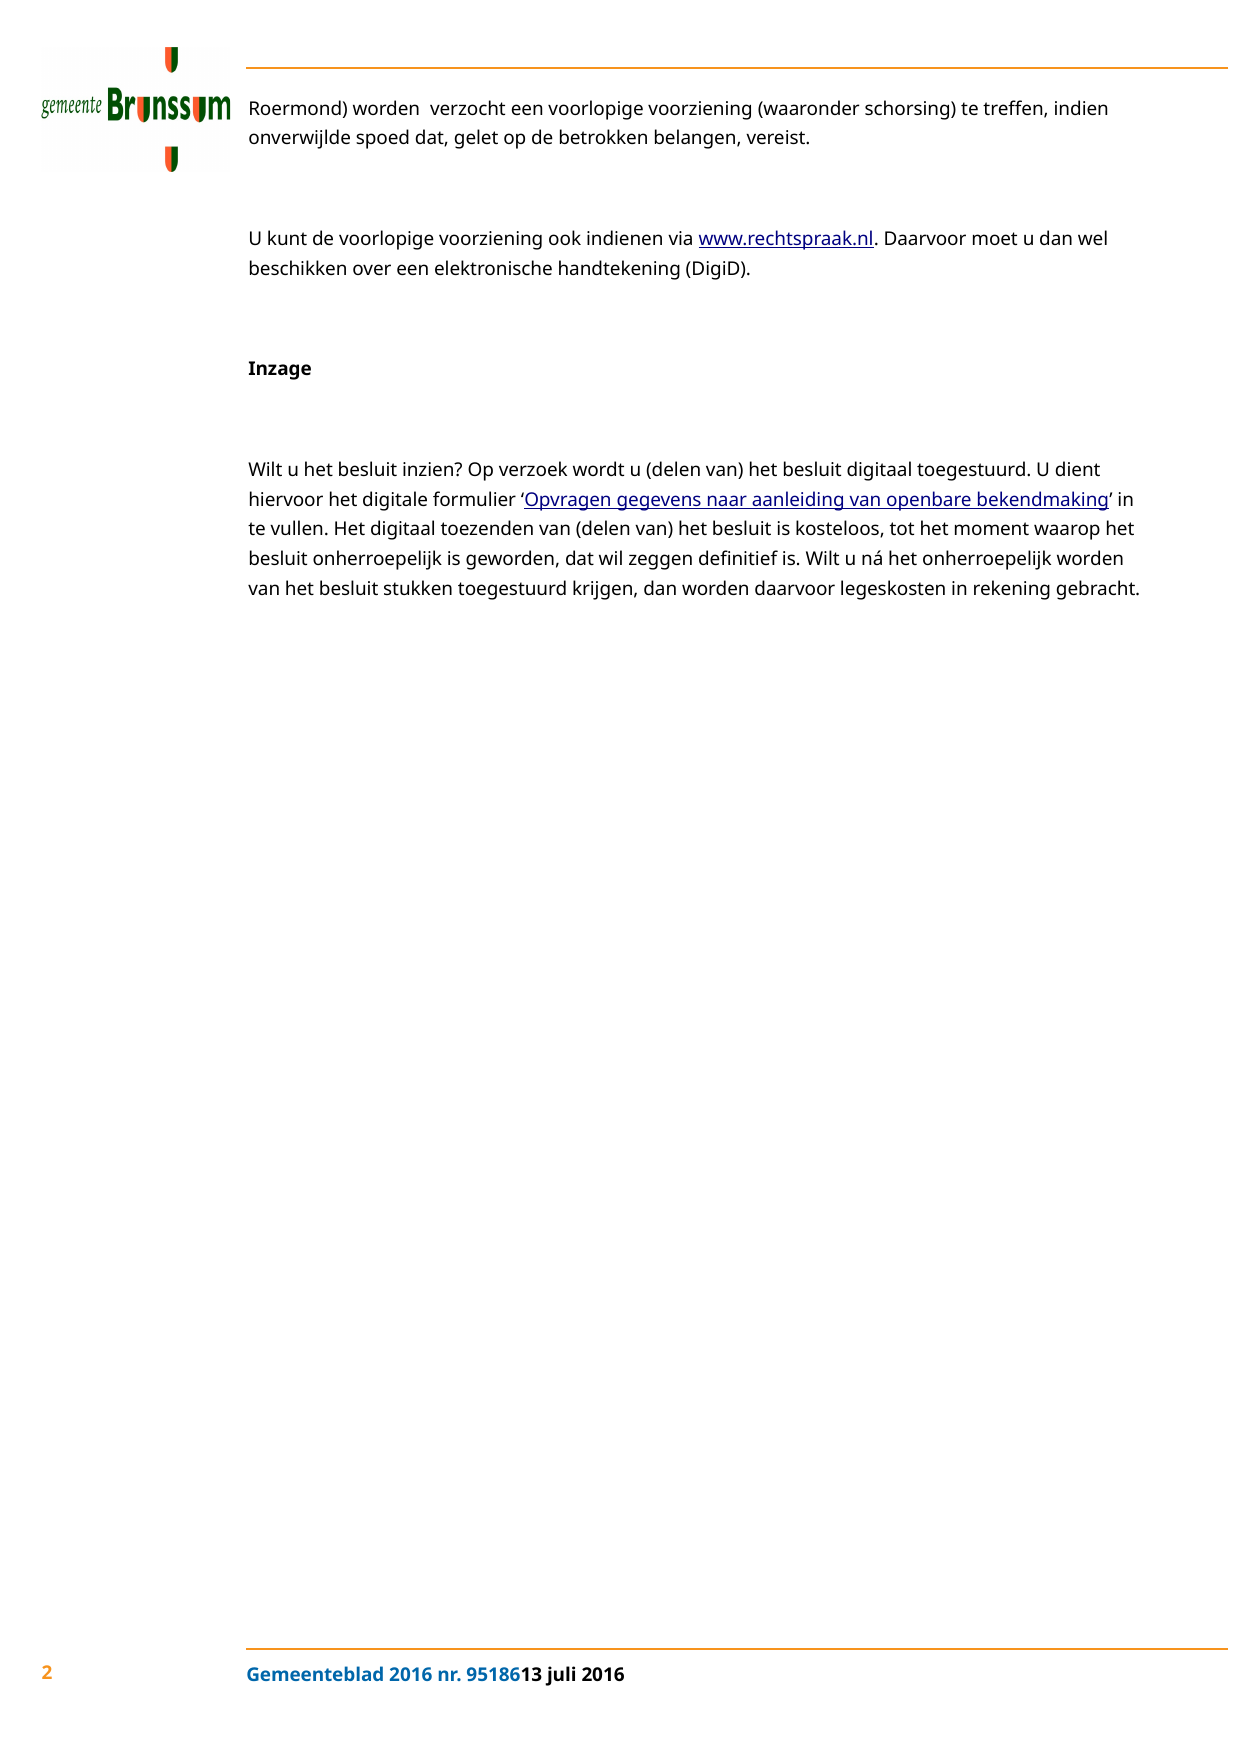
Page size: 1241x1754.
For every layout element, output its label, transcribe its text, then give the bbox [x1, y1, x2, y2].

text Roermond) worden verzocht een voorlopige voorziening (waaronder schorsing) te treffen, indien onverwijlde spoed dat, gelet op de betrokken belangen, vereist. [248, 95, 1152, 150]
text U kunt de voorlopige voorziening ook indienen via www.rechtspraak.nl. Daarvoor moet u dan wel beschikken over een elektronische handtekening (DigiD). [248, 225, 1152, 281]
text Wilt u het besluit inzien? Op verzoek wordt u (delen van) het besluit digitaal toegestuurd. U dient hiervoor het digitale formulier ‘Opvragen gegevens naar aanleiding van openbare bekendmaking’ in te vullen. Het digitaal toezenden van (delen van) het besluit is kosteloos, tot het moment waarop het besluit onherroepelijk is geworden, dat wil zeggen definitief is. Wilt u ná het onherroepelijk worden van het besluit stukken toegestuurd krijgen, dan worden daarvoor legeskosten in rekening gebracht. [248, 456, 1152, 601]
picture [41, 47, 231, 172]
text Inzage [248, 356, 1152, 381]
